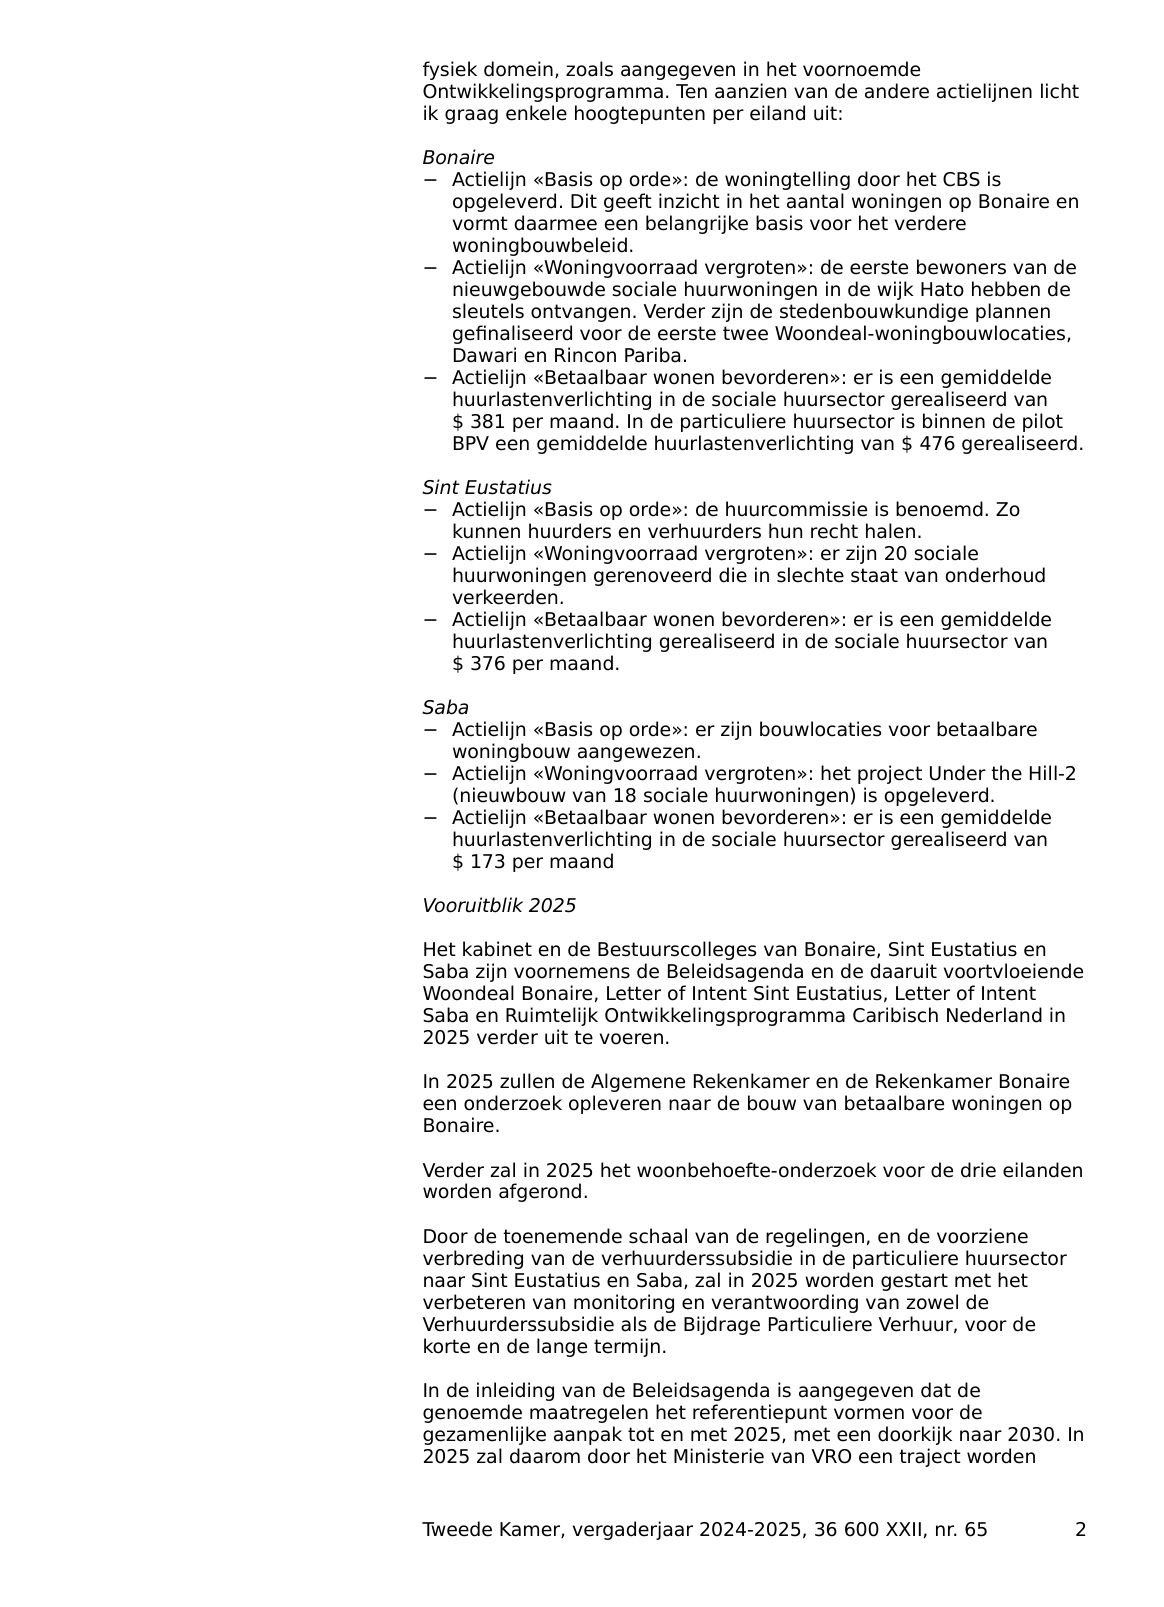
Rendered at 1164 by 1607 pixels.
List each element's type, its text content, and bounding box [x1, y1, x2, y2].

text − Actielijn «Basis op orde»: de woningtelling door het CBS is opgeleverd. Dit geeft inzicht in het aantal woningen op Bonaire en vormt daarmee een belangrijke basis voor het verdere woningbouwbeleid. [422, 169, 1087, 257]
text − Actielijn «Woningvoorraad vergroten»: er zijn 20 sociale huurwoningen gerenoveerd die in slechte staat van onderhoud verkeerden. [422, 543, 1087, 609]
subtitle Vooruitblik 2025 [422, 895, 1087, 917]
text − Actielijn «Basis op orde»: de huurcommissie is benoemd. Zo kunnen huurders en verhuurders hun recht halen. [422, 499, 1087, 543]
text − Actielijn «Woningvoorraad vergroten»: de eerste bewoners van de nieuwgebouwde sociale huurwoningen in de wijk Hato hebben de sleutels ontvangen. Verder zijn de stedenbouwkundige plannen gefinaliseerd voor de eerste twee Woondeal-woningbouwlocaties, Dawari en Rincon Pariba. [422, 257, 1087, 367]
text − Actielijn «Woningvoorraad vergroten»: het project Under the Hill-2 (nieuwbouw van 18 sociale huurwoningen) is opgeleverd. [422, 763, 1087, 807]
text In 2025 zullen de Algemene Rekenkamer en de Rekenkamer Bonaire een onderzoek opleveren naar de bouw van betaalbare woningen op Bonaire. [422, 1071, 1087, 1137]
text − Actielijn «Basis op orde»: er zijn bouwlocaties voor betaalbare woningbouw aangewezen. [422, 719, 1087, 763]
text In de inleiding van de Beleidsagenda is aangegeven dat de genoemde maatregelen het referentiepunt vormen voor de gezamenlijke aanpak tot en met 2025, met een doorkijk naar 2030. In 2025 zal daarom door het Ministerie van VRO een traject worden [422, 1380, 1087, 1468]
text − Actielijn «Betaalbaar wonen bevorderen»: er is een gemiddelde huurlastenverlichting in de sociale huursector gerealiseerd van $ 381 per maand. In de particuliere huursector is binnen de pilot BPV een gemiddelde huurlastenverlichting van $ 476 gerealiseerd. [422, 367, 1087, 455]
subtitle Bonaire [422, 147, 1087, 169]
text − Actielijn «Betaalbaar wonen bevorderen»: er is een gemiddelde huurlastenverlichting in de sociale huursector gerealiseerd van $ 173 per maand [422, 807, 1087, 873]
text Door de toenemende schaal van de regelingen, en de voorziene verbreding van de verhuurderssubsidie in de particuliere huursector naar Sint Eustatius en Saba, zal in 2025 worden gestart met het verbeteren van monitoring en verantwoording van zowel de Verhuurderssubsidie als de Bijdrage Particuliere Verhuur, voor de korte en de lange termijn. [422, 1226, 1087, 1357]
text − Actielijn «Betaalbaar wonen bevorderen»: er is een gemiddelde huurlastenverlichting gerealiseerd in de sociale huursector van $ 376 per maand. [422, 609, 1087, 675]
text fysiek domein, zoals aangegeven in het voornoemde Ontwikkelingsprogramma. Ten aanzien van de andere actielijnen licht ik graag enkele hoogtepunten per eiland uit: [422, 59, 1087, 125]
subtitle Sint Eustatius [422, 477, 1087, 499]
subtitle Saba [422, 697, 1087, 719]
text Verder zal in 2025 het woonbehoefte-onderzoek voor de drie eilanden worden afgerond. [422, 1159, 1087, 1203]
text Het kabinet en de Bestuurscolleges van Bonaire, Sint Eustatius en Saba zijn voornemens de Beleidsagenda en de daaruit voortvloeiende Woondeal Bonaire, Letter of Intent Sint Eustatius, Letter of Intent Saba en Ruimtelijk Ontwikkelingsprogramma Caribisch Nederland in 2025 verder uit te voeren. [422, 939, 1087, 1049]
